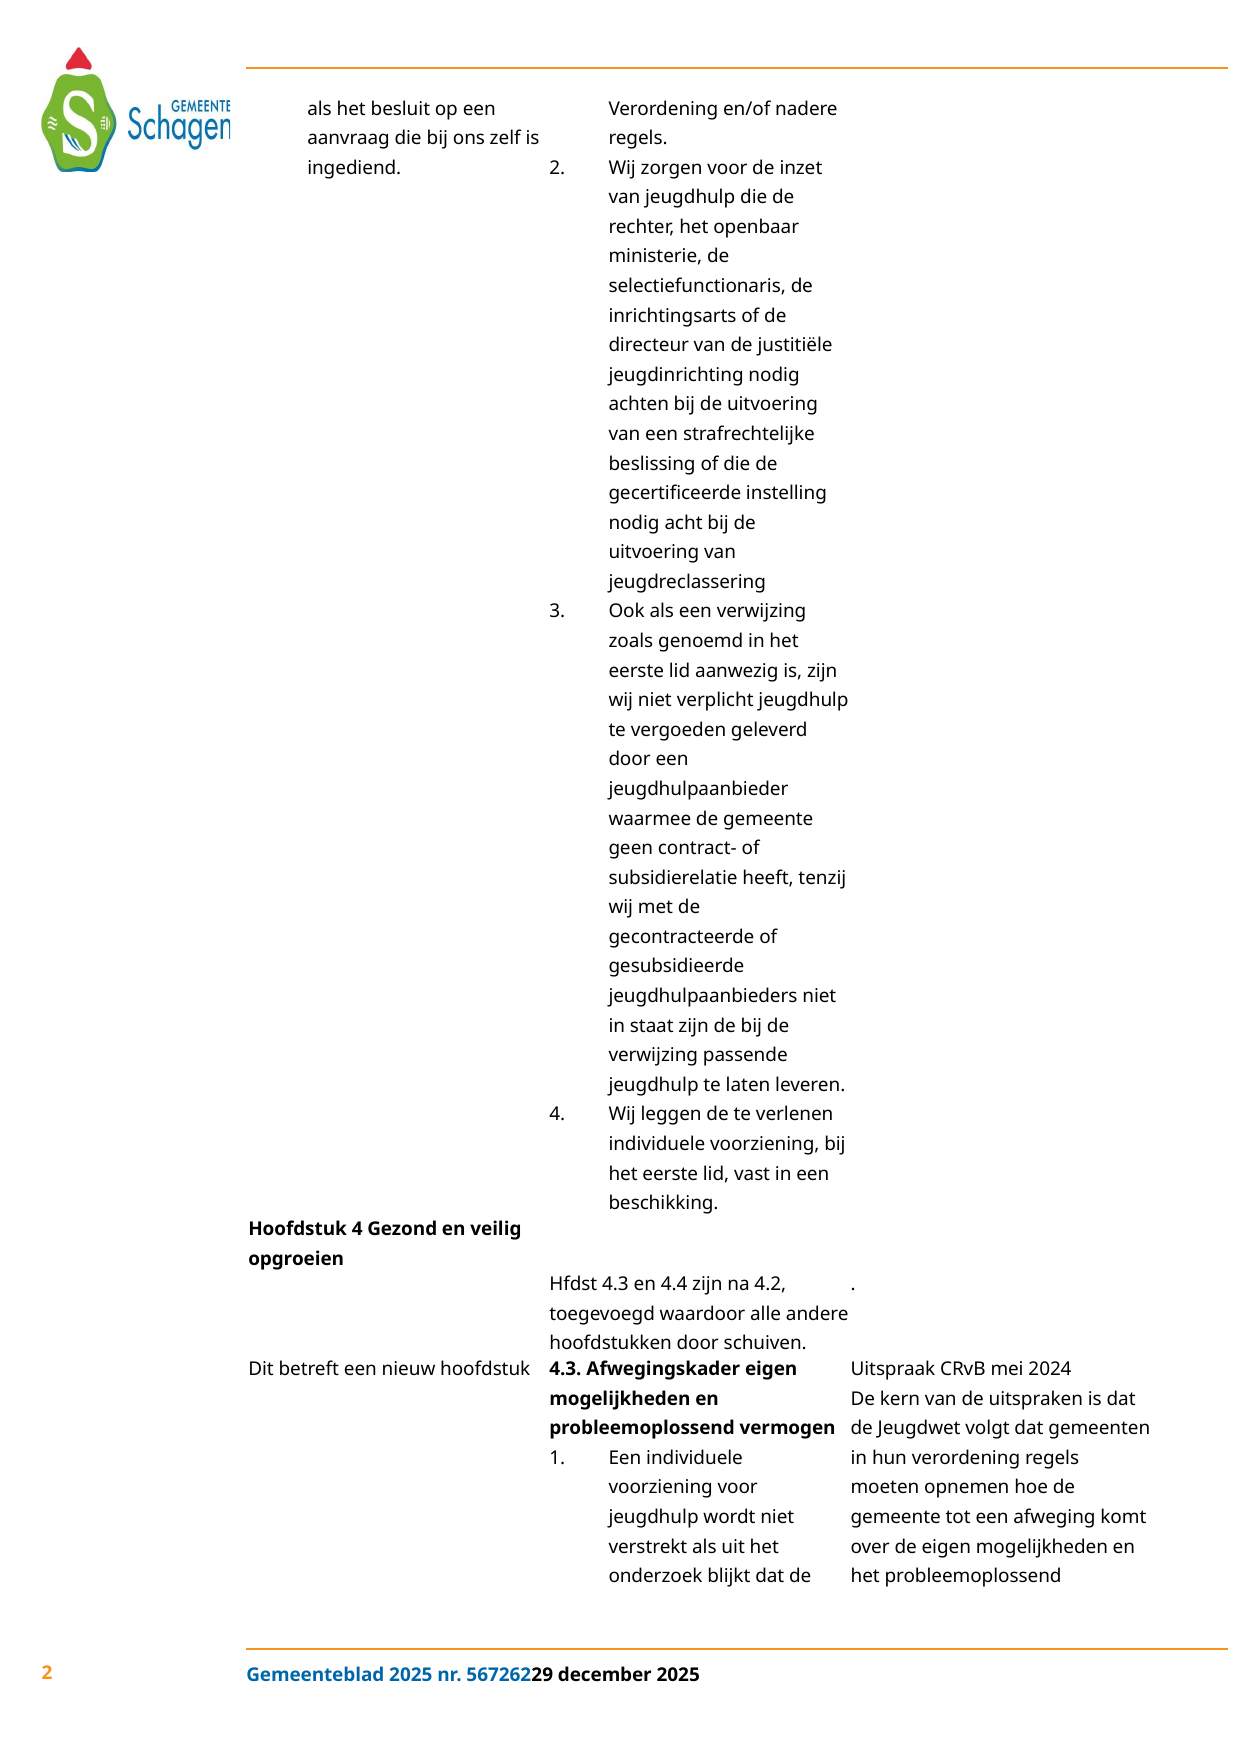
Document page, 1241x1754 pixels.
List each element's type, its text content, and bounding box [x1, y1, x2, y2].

table_cell Hfdst 4.3 en 4.4 zijn na 4.2, toegevoegd waardoor alle andere hoofdstukken door schuiven. [549, 1270, 850, 1355]
table_cell . [850, 1270, 1152, 1355]
table_cell [248, 1270, 549, 1355]
table_cell [850, 95, 1152, 1215]
table_cell 4.3. Afwegingskader eigen mogelijkheden en probleemoplossend vermogen Een individuele voorziening voor jeugdhulp wordt niet verstrekt als uit het onderzoek blijkt dat de [549, 1355, 850, 1588]
table_cell Dit betreft een nieuw hoofdstuk [248, 1355, 549, 1588]
picture [41, 47, 231, 172]
table_cell Verordening en/of nadere regels. Wij zorgen voor de inzet van jeugdhulp die de rechter, het openbaar ministerie, de selectiefunctionaris, de inrichtingsarts of de directeur van de justitiële jeugdinrichting nodig achten bij de uitvoering van een strafrechtelijke beslissing of die de gecertificeerde instelling nodig acht bij de uitvoering van jeugdreclassering Ook als een verwijzing zoals genoemd in het eerste lid aanwezig is, zijn wij niet verplicht jeugdhulp te vergoeden geleverd door een jeugdhulpaanbieder waarmee de gemeente geen contract- of subsidierelatie heeft, tenzij wij met de gecontracteerde of gesubsidieerde jeugdhulpaanbieders niet in staat zijn de bij de verwijzing passende jeugdhulp te laten leveren. Wij leggen de te verlenen individuele voorziening, bij het eerste lid, vast in een beschikking. [549, 95, 850, 1215]
table_cell Uitspraak CRvB mei 2024 De kern van de uitspraken is dat de Jeugdwet volgt dat gemeenten in hun verordening regels moeten opnemen hoe de gemeente tot een afweging komt over de eigen mogelijkheden en het probleemoplossend [850, 1355, 1152, 1588]
table_cell Hoofdstuk 4 Gezond en veilig opgroeien [248, 1215, 549, 1270]
table_cell als het besluit op een aanvraag die bij ons zelf is ingediend. [248, 95, 549, 1215]
table_cell [549, 1215, 850, 1270]
table_cell [850, 1215, 1152, 1270]
